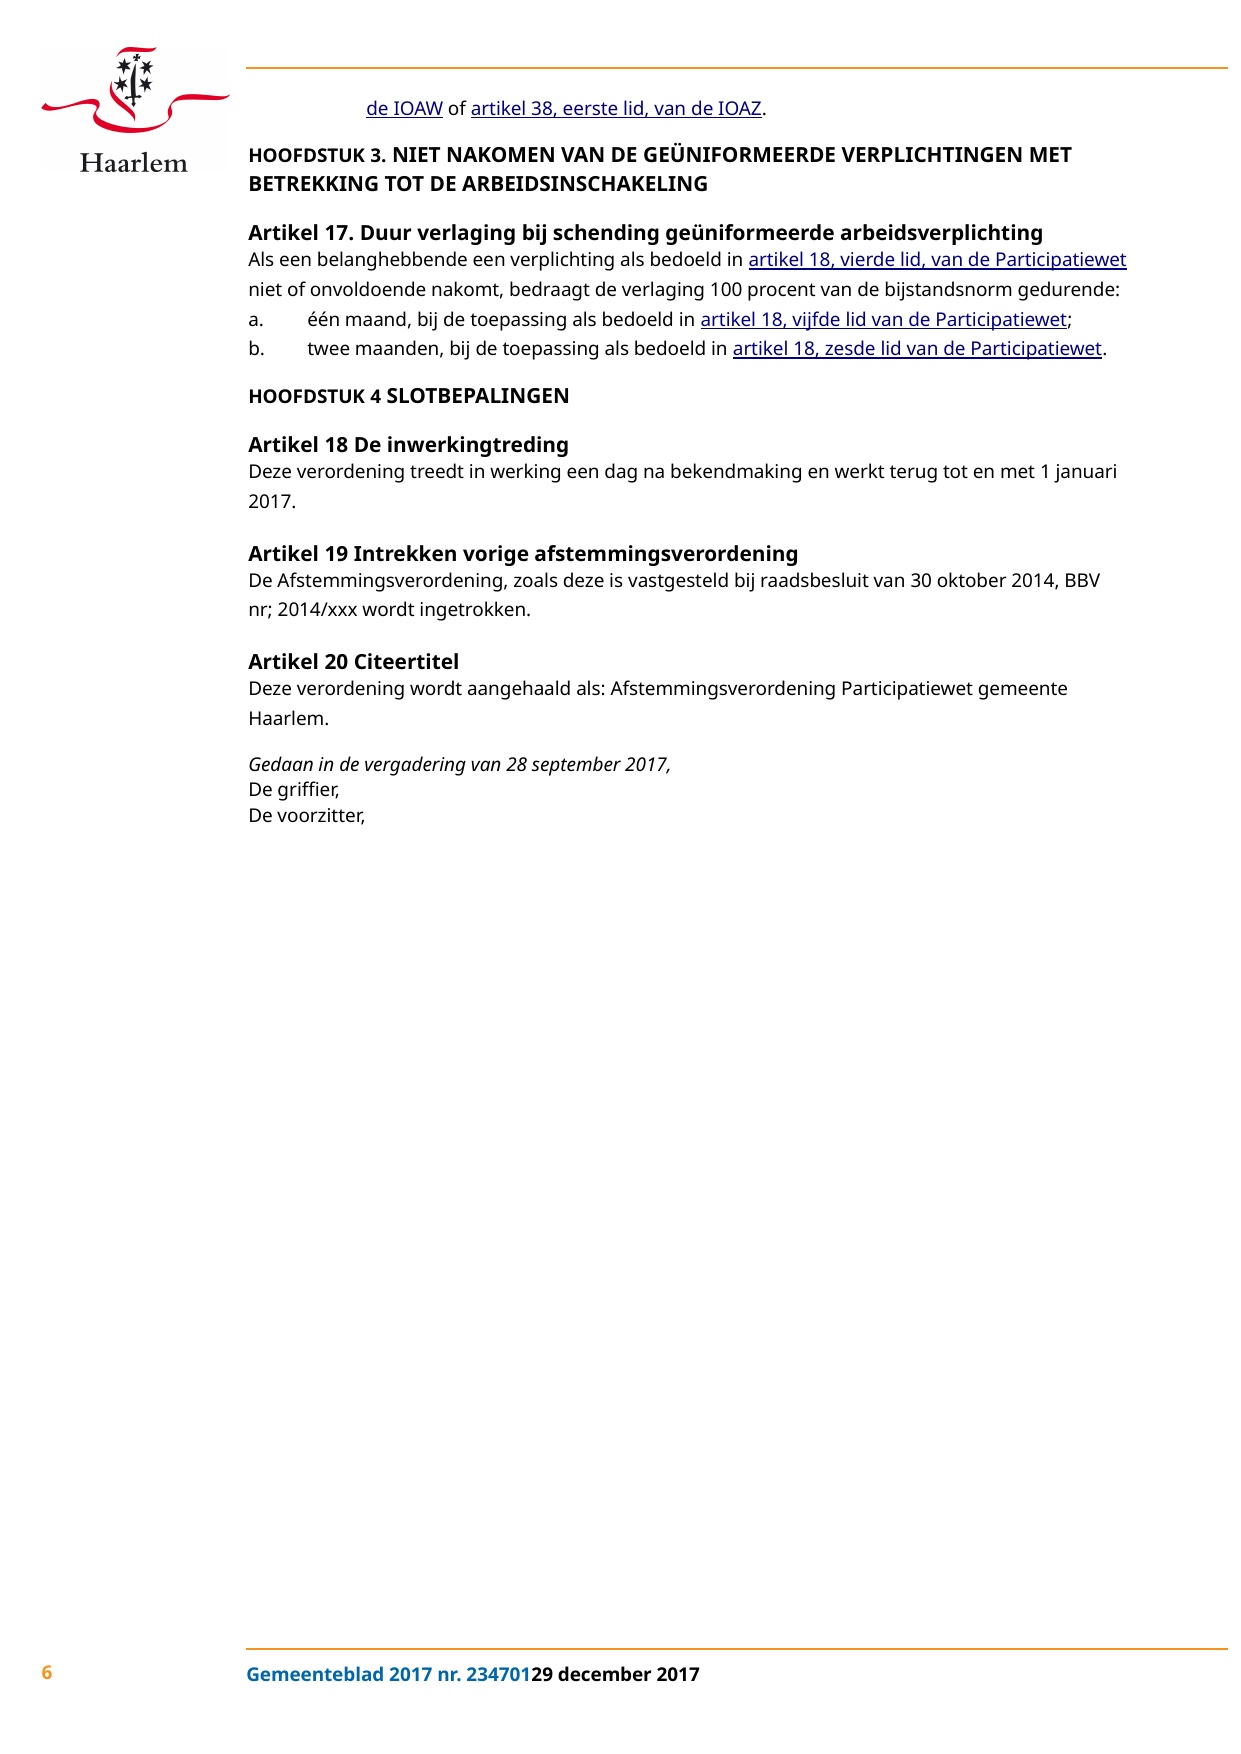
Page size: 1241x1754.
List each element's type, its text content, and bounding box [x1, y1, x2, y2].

text Artikel 18 De inwerkingtreding [248, 430, 1152, 459]
text Als een belanghebbende een verplichting als bedoeld in artikel 18, vierde lid, van de Participatiewet niet of onvoldoende nakomt, bedraagt de verlaging 100 procent van de bijstandsnorm gedurende: [248, 247, 1152, 302]
text Artikel 20 Citeertitel [248, 647, 1152, 676]
list de IOAW of artikel 38, eerste lid, van de IOAZ. [307, 95, 1152, 121]
text Artikel 19 Intrekken vorige afstemmingsverordening [248, 539, 1152, 567]
text Artikel 17. Duur verlaging bij schending geüniformeerde arbeidsverplichting [248, 218, 1152, 247]
text HOOFDSTUK 4 SLOTBEPALINGEN [248, 381, 1152, 409]
text Deze verordening treedt in werking een dag na bekendmaking en werkt terug tot en met 1 januari 2017. [248, 459, 1152, 514]
text Deze verordening wordt aangehaald als: Afstemmingsverordening Participatiewet gemeente Haarlem. [248, 676, 1152, 731]
text De voorzitter, [248, 802, 1152, 828]
text De Afstemmingsverordening, zoals deze is vastgesteld bij raadsbesluit van 30 oktober 2014, BBV nr; 2014/xxx wordt ingetrokken. [248, 567, 1152, 622]
list één maand, bij de toepassing als bedoeld in artikel 18, vijfde lid van de Participatiewet; [248, 306, 1152, 331]
list twee maanden, bij de toepassing als bedoeld in artikel 18, zesde lid van de Participatiewet. [248, 335, 1152, 361]
text Gedaan in de vergadering van 28 september 2017, [248, 751, 1152, 776]
text HOOFDSTUK 3. NIET NAKOMEN VAN DE GEÜNIFORMEERDE VERPLICHTINGEN MET BETREKKING TOT DE ARBEIDSINSCHAKELING [248, 140, 1152, 197]
text De griffier, [248, 776, 1152, 802]
picture [41, 47, 231, 172]
